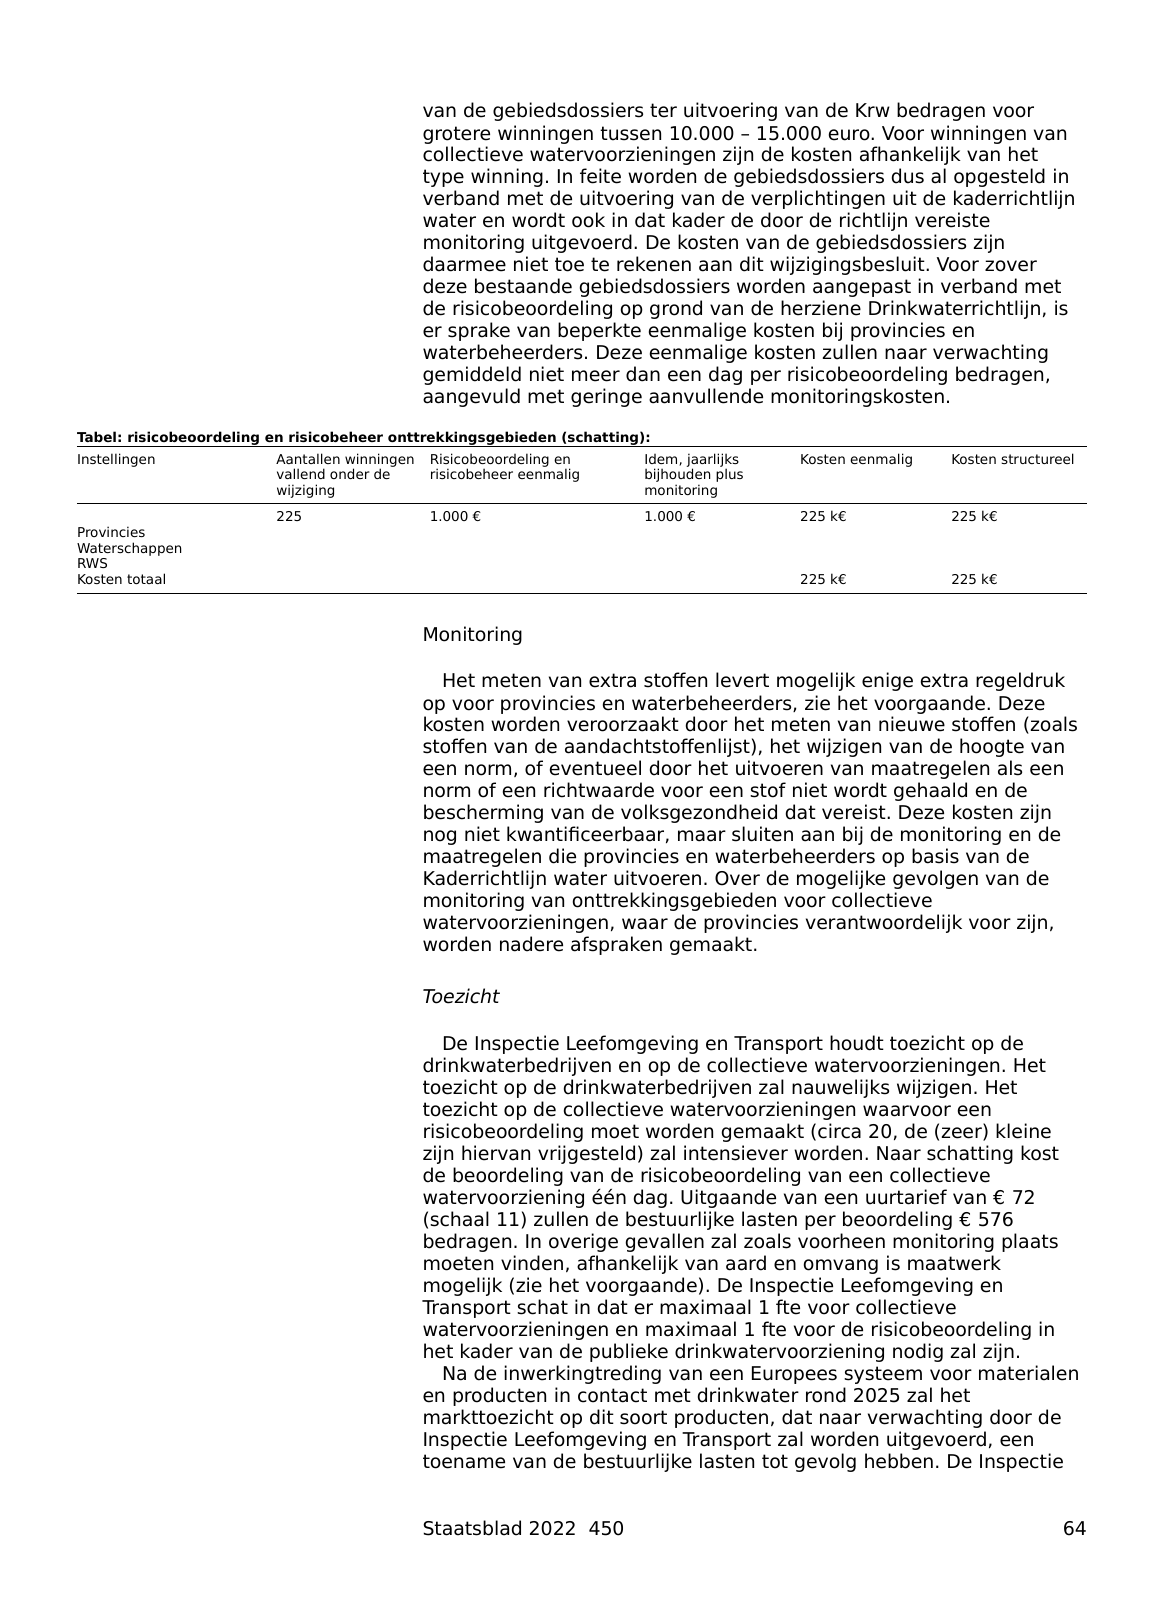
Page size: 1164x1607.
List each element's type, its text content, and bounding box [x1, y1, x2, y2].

table_cell 225 [270, 504, 423, 525]
table_cell Aantallen winningen vallend onder de wijziging [270, 447, 423, 503]
table_cell [945, 556, 1087, 572]
table_cell Kosten structureel [945, 447, 1087, 503]
table_cell [424, 572, 638, 592]
table_cell [638, 525, 794, 541]
text De Inspectie Leefomgeving en Transport houdt toezicht op de drinkwaterbedrijven en op de collectieve watervoorzieningen. Het toezicht op de drinkwaterbedrijven zal nauwelijks wijzigen. Het toezicht op de collectieve watervoorzieningen waarvoor een risicobeoordeling moet worden gemaakt (circa 20, de (zeer) kleine zijn hiervan vrijgesteld) zal intensiever worden. Naar schatting kost de beoordeling van de risicobeoordeling van een collectieve watervoorziening één dag. Uitgaande van een uurtarief van € 72 (schaal 11) zullen de bestuurlijke lasten per beoordeling € 576 bedragen. In overige gevallen zal zoals voorheen monitoring plaats moeten vinden, afhankelijk van aard en omvang is maatwerk mogelijk (zie het voorgaande). De Inspectie Leefomgeving en Transport schat in dat er maximaal 1 fte voor collectieve watervoorzieningen en maximaal 1 fte voor de risicobeoordeling in het kader van de publieke drinkwatervoorziening nodig zal zijn. [422, 1033, 1087, 1363]
table_cell [270, 541, 423, 556]
table_cell [794, 525, 945, 541]
table_cell [794, 556, 945, 572]
table_header Tabel: risicobeoordeling en risicobeheer onttrekkingsgebieden (schatting): [77, 430, 1087, 446]
table_cell 225 k€ [945, 572, 1087, 592]
table_cell [424, 525, 638, 541]
text Het meten van extra stoffen levert mogelijk enige extra regeldruk op voor provincies en waterbeheerders, zie het voorgaande. Deze kosten worden veroorzaakt door het meten van nieuwe stoffen (zoals stoffen van de aandachtstoffenlijst), het wijzigen van de hoogte van een norm, of eventueel door het uitvoeren van maatregelen als een norm of een richtwaarde voor een stof niet wordt gehaald en de bescherming van de volksgezondheid dat vereist. Deze kosten zijn nog niet kwantificeerbaar, maar sluiten aan bij de monitoring en de maatregelen die provincies en waterbeheerders op basis van de Kaderrichtlijn water uitvoeren. Over de mogelijke gevolgen van de monitoring van onttrekkingsgebieden voor collectieve watervoorzieningen, waar de provincies verantwoordelijk voor zijn, worden nadere afspraken gemaakt. [422, 670, 1087, 956]
table_cell Kosten totaal [77, 572, 270, 592]
table_cell [270, 572, 423, 592]
table_cell [638, 541, 794, 556]
table_cell [270, 556, 423, 572]
table_cell Waterschappen [77, 541, 270, 556]
table_cell 1.000 € [638, 504, 794, 525]
table_cell [270, 525, 423, 541]
subtitle Toezicht [422, 986, 1087, 1008]
table_cell Idem, jaarlijks bijhouden plus monitoring [638, 447, 794, 503]
table_cell Risicobeoordeling en risicobeheer eenmalig [424, 447, 638, 503]
table_cell [945, 541, 1087, 556]
text van de gebiedsdossiers ter uitvoering van de Krw bedragen voor grotere winningen tussen 10.000 – 15.000 euro. Voor winningen van collectieve watervoorzieningen zijn de kosten afhankelijk van het type winning. In feite worden de gebiedsdossiers dus al opgesteld in verband met de uitvoering van de verplichtingen uit de kaderrichtlijn water en wordt ook in dat kader de door de richtlijn vereiste monitoring uitgevoerd. De kosten van de gebiedsdossiers zijn daarmee niet toe te rekenen aan dit wijzigingsbesluit. Voor zover deze bestaande gebiedsdossiers worden aangepast in verband met de risicobeoordeling op grond van de herziene Drinkwaterrichtlijn, is er sprake van beperkte eenmalige kosten bij provincies en waterbeheerders. Deze eenmalige kosten zullen naar verwachting gemiddeld niet meer dan een dag per risicobeoordeling bedragen, aangevuld met geringe aanvullende monitoringskosten. [422, 100, 1087, 408]
table_cell RWS [77, 556, 270, 572]
table_cell Instellingen [77, 447, 270, 503]
table_cell [794, 541, 945, 556]
table_cell [638, 556, 794, 572]
table_cell [638, 572, 794, 592]
text Na de inwerkingtreding van een Europees systeem voor materialen en producten in contact met drinkwater rond 2025 zal het markttoezicht op dit soort producten, dat naar verwachting door de Inspectie Leefomgeving en Transport zal worden uitgevoerd, een toename van de bestuurlijke lasten tot gevolg hebben. De Inspectie [422, 1363, 1087, 1473]
table_cell [424, 541, 638, 556]
table_cell [424, 556, 638, 572]
table_cell 225 k€ [945, 504, 1087, 525]
table_cell 1.000 € [424, 504, 638, 525]
table_cell 225 k€ [794, 504, 945, 525]
table_cell [945, 525, 1087, 541]
table_cell Provincies [77, 525, 270, 541]
table_cell 225 k€ [794, 572, 945, 592]
subtitle Monitoring [422, 623, 1087, 645]
table_cell [77, 504, 270, 525]
table_cell Kosten eenmalig [794, 447, 945, 503]
